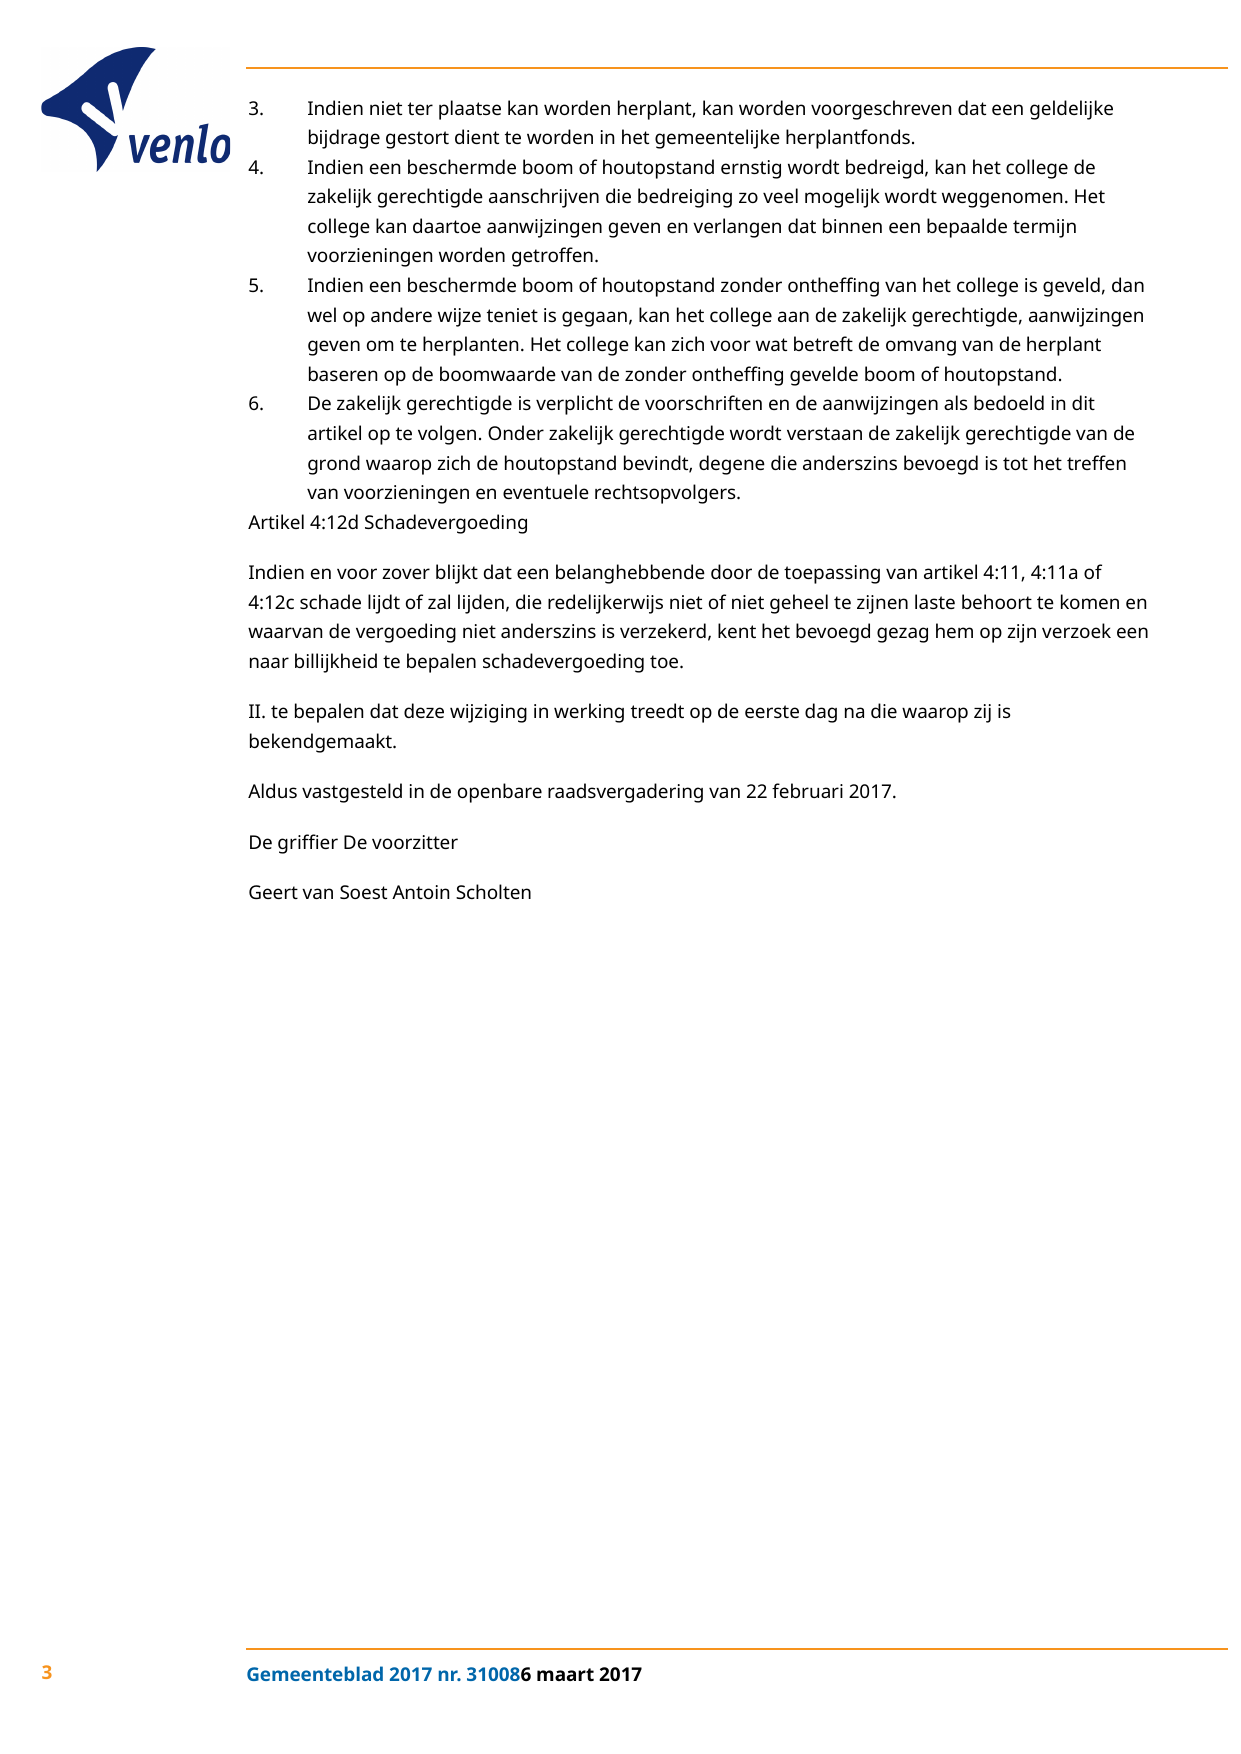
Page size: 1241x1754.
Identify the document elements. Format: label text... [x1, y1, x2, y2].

list De zakelijk gerechtigde is verplicht de voorschriften en de aanwijzingen als bedoeld in dit artikel op te volgen. Onder zakelijk gerechtigde wordt verstaan de zakelijk gerechtigde van de grond waarop zich de houtopstand bevindt, degene die anderszins bevoegd is tot het treffen van voorzieningen en eventuele rechtsopvolgers. [248, 391, 1152, 505]
text Geert van Soest Antoin Scholten [248, 879, 1152, 905]
list Indien een beschermde boom of houtopstand ernstig wordt bedreigd, kan het college de zakelijk gerechtigde aanschrijven die bedreiging zo veel mogelijk wordt weggenomen. Het college kan daartoe aanwijzingen geven en verlangen dat binnen een bepaalde termijn voorzieningen worden getroffen. [248, 154, 1152, 268]
text Artikel 4:12d Schadevergoeding [248, 509, 1152, 535]
list Indien niet ter plaatse kan worden herplant, kan worden voorgeschreven dat een geldelijke bijdrage gestort dient te worden in het gemeentelijke herplantfonds. [248, 95, 1152, 150]
text II. te bepalen dat deze wijziging in werking treedt op de eerste dag na die waarop zij is bekendgemaakt. [248, 698, 1152, 754]
picture [41, 47, 231, 172]
text Indien en voor zover blijkt dat een belanghebbende door de toepassing van artikel 4:11, 4:11a of 4:12c schade lijdt of zal lijden, die redelijkerwijs niet of niet geheel te zijnen laste behoort te komen en waarvan de vergoeding niet anderszins is verzekerd, kent het bevoegd gezag hem op zijn verzoek een naar billijkheid te bepalen schadevergoeding toe. [248, 559, 1152, 674]
text Aldus vastgesteld in de openbare raadsvergadering van 22 februari 2017. [248, 778, 1152, 804]
text De griffier De voorzitter [248, 829, 1152, 855]
list Indien een beschermde boom of houtopstand zonder ontheffing van het college is geveld, dan wel op andere wijze teniet is gegaan, kan het college aan de zakelijk gerechtigde, aanwijzingen geven om te herplanten. Het college kan zich voor wat betreft de omvang van de herplant baseren op de boomwaarde van de zonder ontheffing gevelde boom of houtopstand. [248, 272, 1152, 387]
